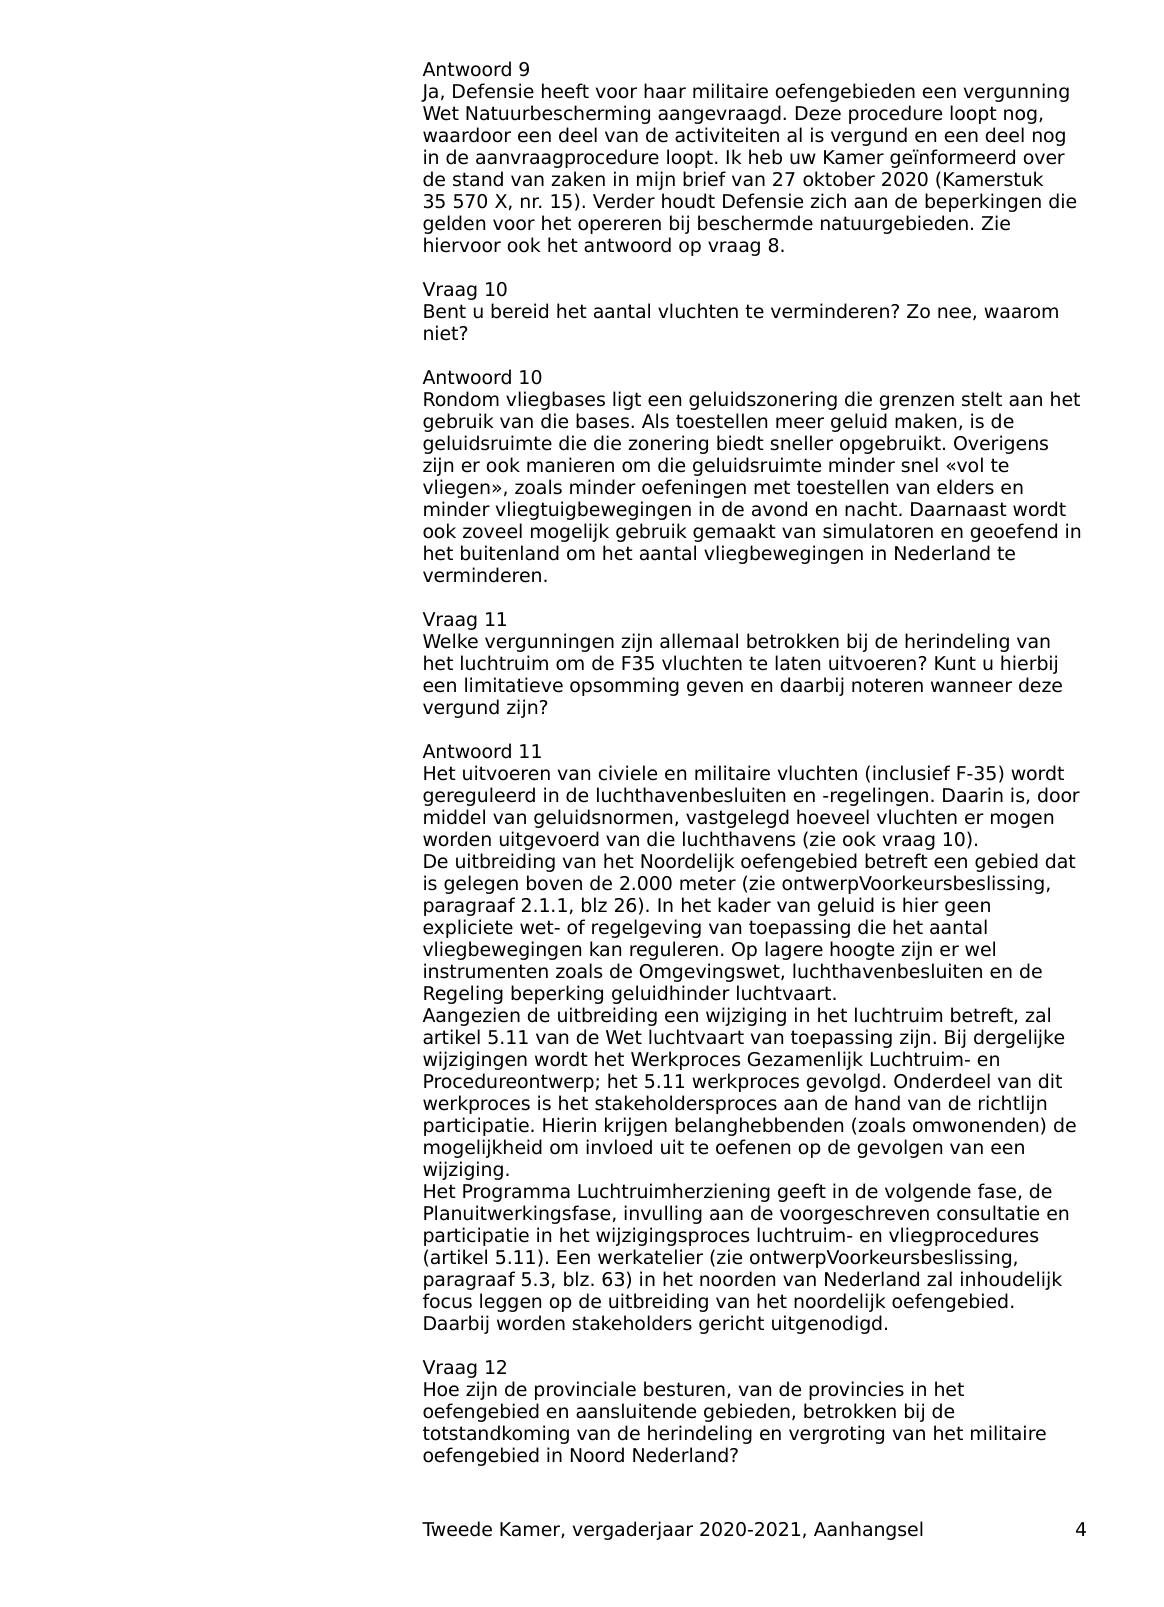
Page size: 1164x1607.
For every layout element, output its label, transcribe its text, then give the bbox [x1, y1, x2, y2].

text Antwoord 9 [422, 59, 1087, 81]
text Aangezien de uitbreiding een wijziging in het luchtruim betreft, zal artikel 5.11 van de Wet luchtvaart van toepassing zijn. Bij dergelijke wijzigingen wordt het Werkproces Gezamenlijk Luchtruim- en Procedureontwerp; het 5.11 werkproces gevolgd. Onderdeel van dit werkproces is het stakeholdersproces aan de hand van de richtlijn participatie. Hierin krijgen belanghebbenden (zoals omwonenden) de mogelijkheid om invloed uit te oefenen op de gevolgen van een wijziging. [422, 1005, 1087, 1181]
text Het uitvoeren van civiele en militaire vluchten (inclusief F-35) wordt gereguleerd in de luchthavenbesluiten en -regelingen. Daarin is, door middel van geluidsnormen, vastgelegd hoeveel vluchten er mogen worden uitgevoerd van die luchthavens (zie ook vraag 10). [422, 763, 1087, 851]
text Het Programma Luchtruimherziening geeft in de volgende fase, de Planuitwerkingsfase, invulling aan de voorgeschreven consultatie en participatie in het wijzigingsproces luchtruim- en vliegprocedures (artikel 5.11). Een werkatelier (zie ontwerpVoorkeursbeslissing, paragraaf 5.3, blz. 63) in het noorden van Nederland zal inhoudelijk focus leggen op de uitbreiding van het noordelijk oefengebied. Daarbij worden stakeholders gericht uitgenodigd. [422, 1181, 1087, 1335]
text Bent u bereid het aantal vluchten te verminderen? Zo nee, waarom niet? [422, 301, 1087, 345]
text Rondom vliegbases ligt een geluidszonering die grenzen stelt aan het gebruik van die bases. Als toestellen meer geluid maken, is de geluidsruimte die die zonering biedt sneller opgebruikt. Overigens zijn er ook manieren om die geluidsruimte minder snel «vol te vliegen», zoals minder oefeningen met toestellen van elders en minder vliegtuigbewegingen in de avond en nacht. Daarnaast wordt ook zoveel mogelijk gebruik gemaakt van simulatoren en geoefend in het buitenland om het aantal vliegbewegingen in Nederland te verminderen. [422, 389, 1087, 587]
text Vraag 10 [422, 279, 1087, 301]
text Antwoord 10 [422, 367, 1087, 389]
text Vraag 12 [422, 1357, 1087, 1379]
text Welke vergunningen zijn allemaal betrokken bij de herindeling van het luchtruim om de F35 vluchten te laten uitvoeren? Kunt u hierbij een limitatieve opsomming geven en daarbij noteren wanneer deze vergund zijn? [422, 631, 1087, 719]
text Antwoord 11 [422, 741, 1087, 763]
text Hoe zijn de provinciale besturen, van de provincies in het oefengebied en aansluitende gebieden, betrokken bij de totstandkoming van de herindeling en vergroting van het militaire oefengebied in Noord Nederland? [422, 1379, 1087, 1467]
text De uitbreiding van het Noordelijk oefengebied betreft een gebied dat is gelegen boven de 2.000 meter (zie ontwerpVoorkeursbeslissing, paragraaf 2.1.1, blz 26). In het kader van geluid is hier geen expliciete wet- of regelgeving van toepassing die het aantal vliegbewegingen kan reguleren. Op lagere hoogte zijn er wel instrumenten zoals de Omgevingswet, luchthavenbesluiten en de Regeling beperking geluidhinder luchtvaart. [422, 851, 1087, 1005]
text Ja, Defensie heeft voor haar militaire oefengebieden een vergunning Wet Natuurbescherming aangevraagd. Deze procedure loopt nog, waardoor een deel van de activiteiten al is vergund en een deel nog in de aanvraagprocedure loopt. Ik heb uw Kamer geïnformeerd over de stand van zaken in mijn brief van 27 oktober 2020 (Kamerstuk 35 570 X, nr. 15). Verder houdt Defensie zich aan de beperkingen die gelden voor het opereren bij beschermde natuurgebieden. Zie hiervoor ook het antwoord op vraag 8. [422, 81, 1087, 257]
text Vraag 11 [422, 609, 1087, 631]
